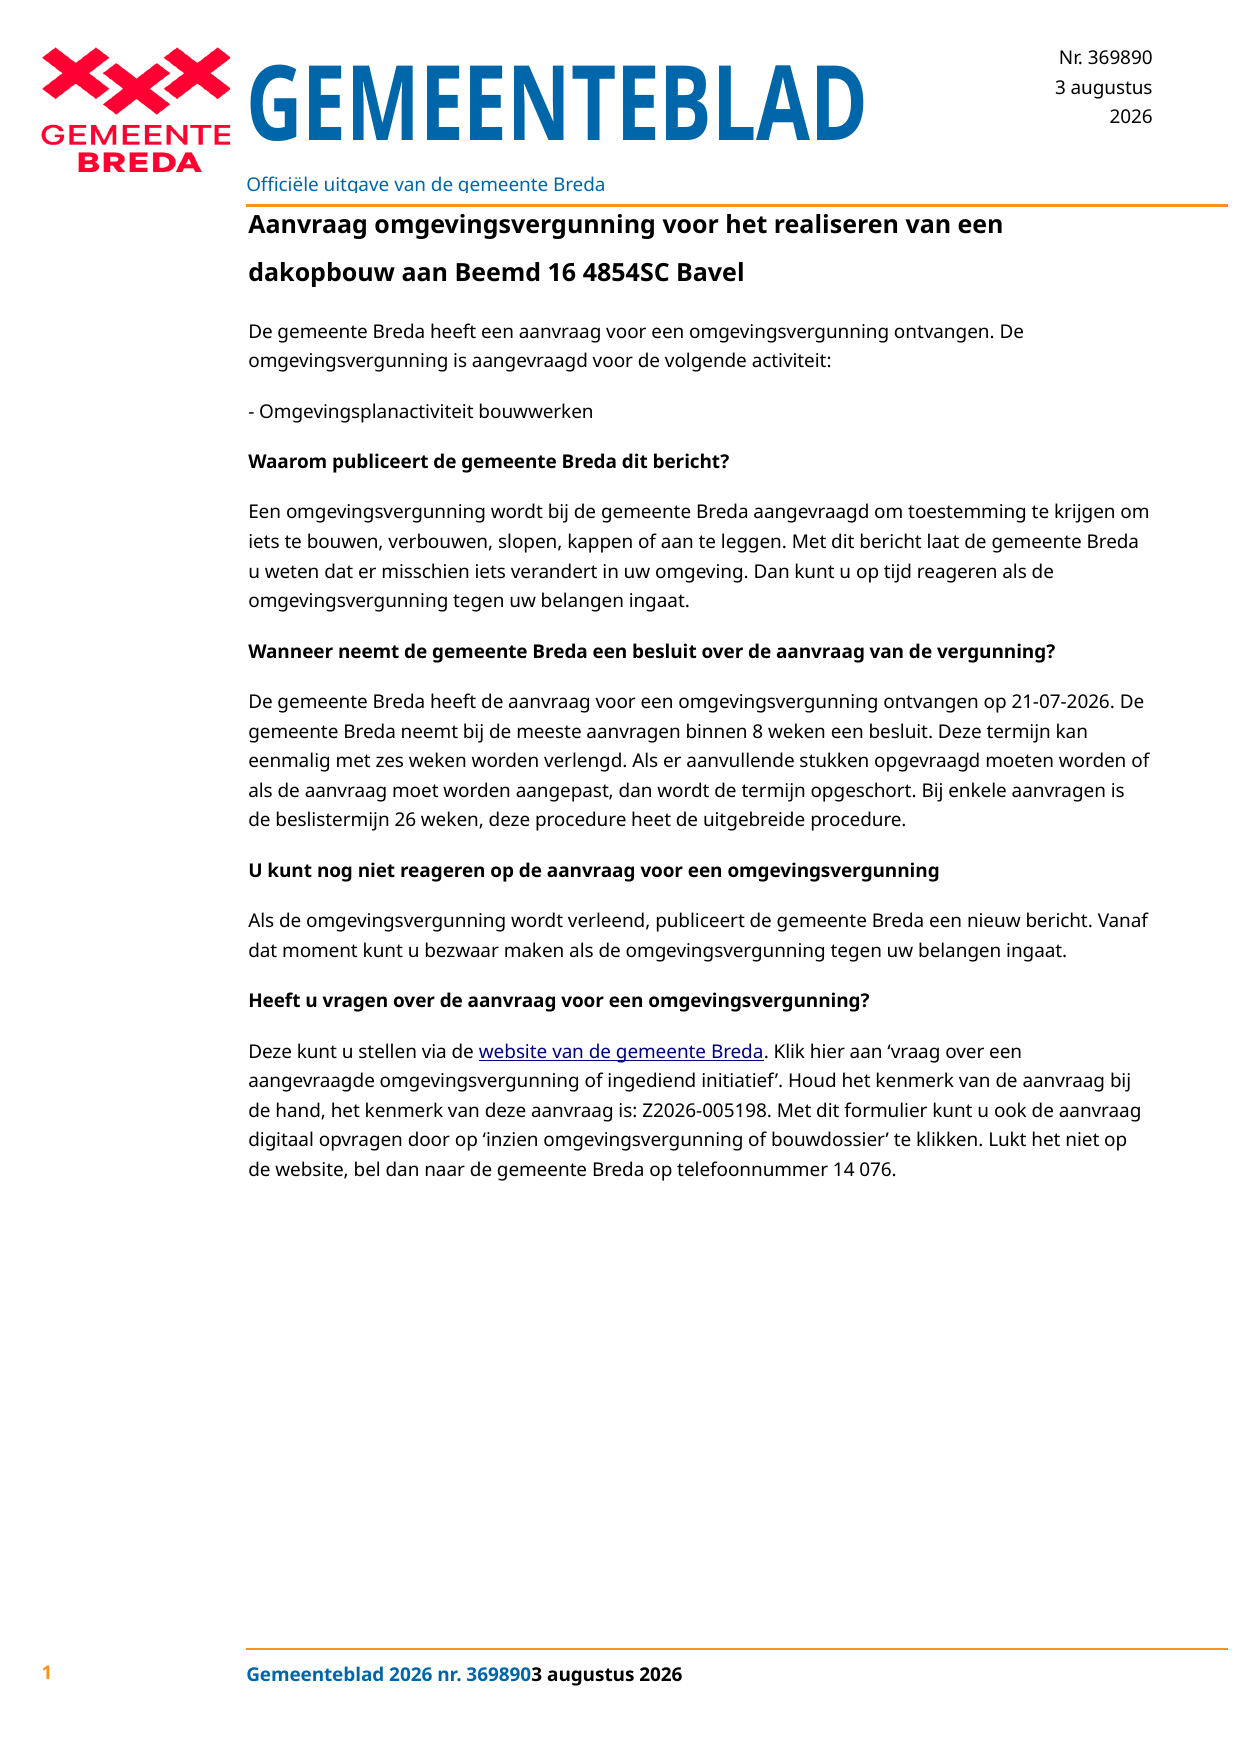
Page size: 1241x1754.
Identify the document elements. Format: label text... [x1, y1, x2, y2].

text Waarom publiceert de gemeente Breda dit bericht? [248, 448, 1152, 474]
text De gemeente Breda heeft een aanvraag voor een omgevingsvergunning ontvangen. De omgevingsvergunning is aangevraagd voor de volgende activiteit: [248, 318, 1152, 373]
text U kunt nog niet reageren op de aanvraag voor een omgevingsvergunning [248, 857, 1152, 883]
text - Omgevingsplanactiviteit bouwwerken [248, 398, 1152, 424]
text Als de omgevingsvergunning wordt verleend, publiceert de gemeente Breda een nieuw bericht. Vanaf dat moment kunt u bezwaar maken als de omgevingsvergunning tegen uw belangen ingaat. [248, 907, 1152, 963]
text Heeft u vragen over de aanvraag voor een omgevingsvergunning? [248, 987, 1152, 1013]
text Aanvraag omgevingsvergunning voor het realiseren van een dakopbouw aan Beemd 16 4854SC Bavel [248, 207, 1152, 288]
text Deze kunt u stellen via de website van de gemeente Breda. Klik hier aan ‘vraag over een aangevraagde omgevingsvergunning of ingediend initiatief’. Houd het kenmerk van de aanvraag bij de hand, het kenmerk van deze aanvraag is: Z2026-005198. Met dit formulier kunt u ook de aanvraag digitaal opvragen door op ‘inzien omgevingsvergunning of bouwdossier’ te klikken. Lukt het niet op de website, bel dan naar de gemeente Breda op telefoonnummer 14 076. [248, 1038, 1152, 1182]
picture [41, 47, 231, 172]
text Wanneer neemt de gemeente Breda een besluit over de aanvraag van de vergunning? [248, 638, 1152, 664]
text Een omgevingsvergunning wordt bij de gemeente Breda aangevraagd om toestemming te krijgen om iets te bouwen, verbouwen, slopen, kappen of aan te leggen. Met dit bericht laat de gemeente Breda u weten dat er misschien iets verandert in uw omgeving. Dan kunt u op tijd reageren als de omgevingsvergunning tegen uw belangen ingaat. [248, 499, 1152, 613]
text De gemeente Breda heeft de aanvraag voor een omgevingsvergunning ontvangen op 21-07-2026. De gemeente Breda neemt bij de meeste aanvragen binnen 8 weken een besluit. Deze termijn kan eenmalig met zes weken worden verlengd. Als er aanvullende stukken opgevraagd moeten worden of als de aanvraag moet worden aangepast, dan wordt de termijn opgeschort. Bij enkele aanvragen is de beslistermijn 26 weken, deze procedure heet de uitgebreide procedure. [248, 688, 1152, 832]
